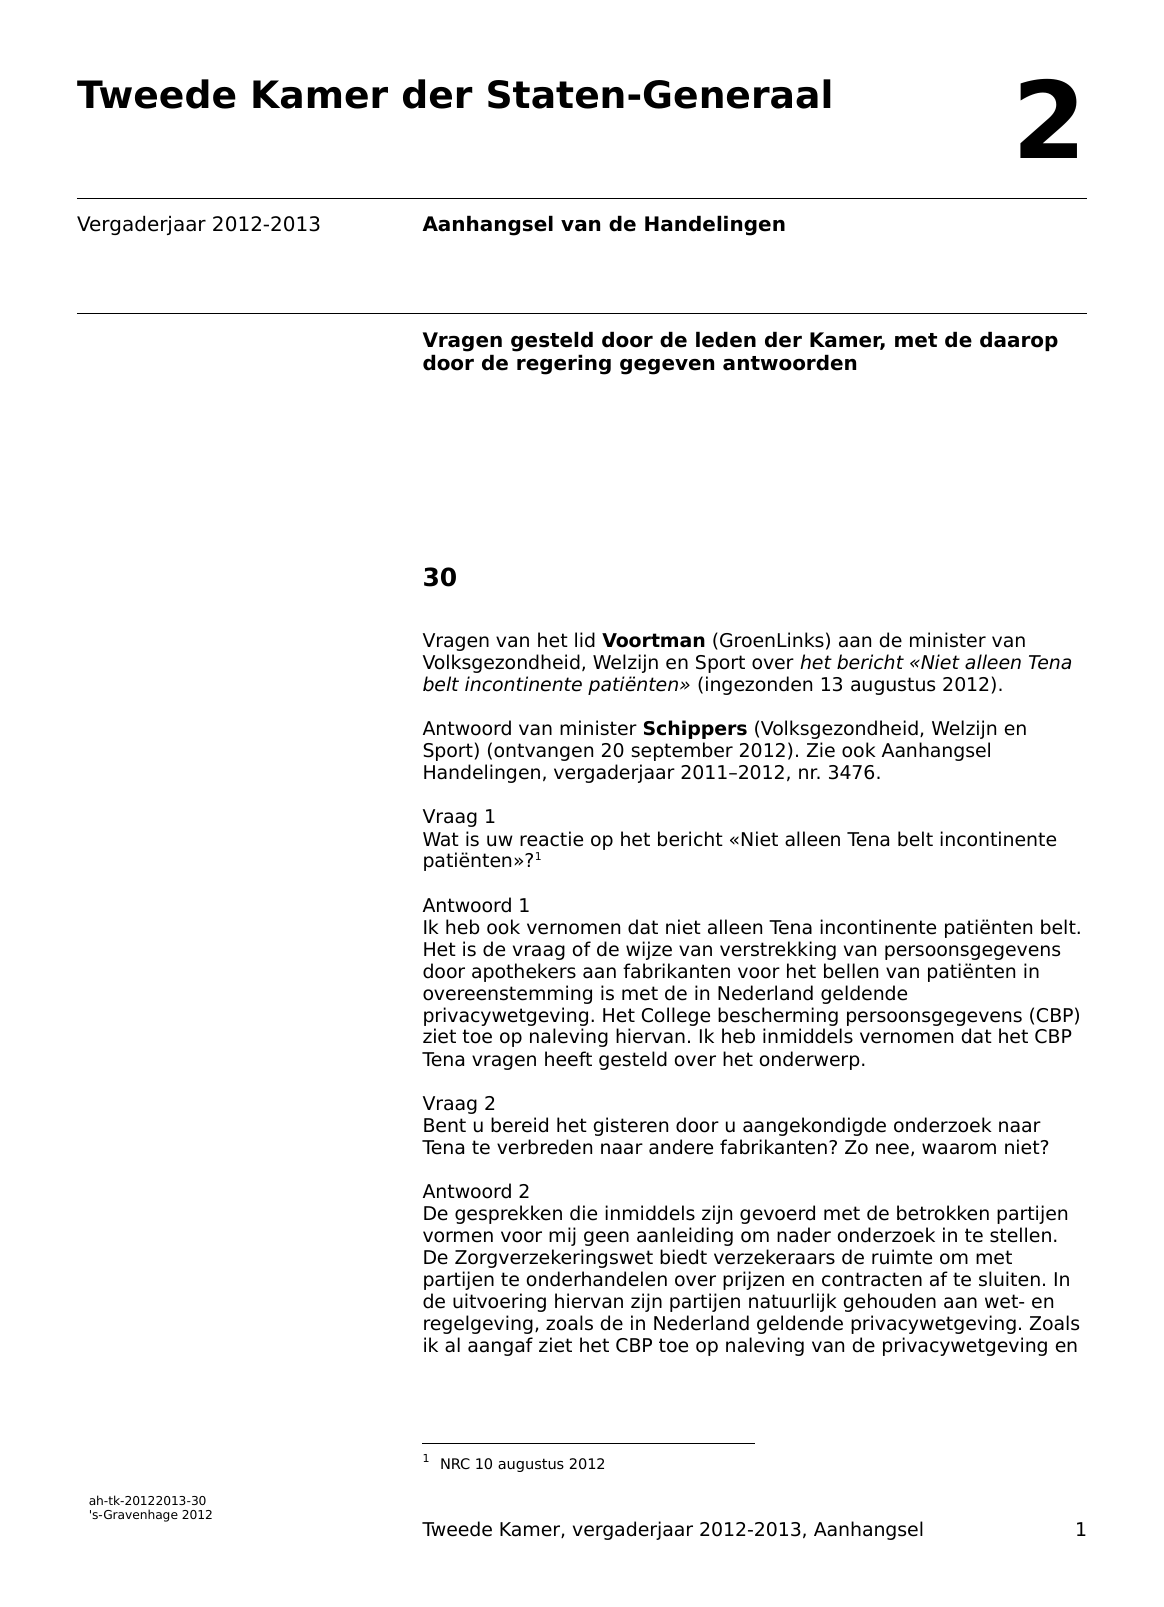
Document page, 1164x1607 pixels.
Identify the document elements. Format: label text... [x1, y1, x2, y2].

table_header Tweede Kamer der Staten-Generaal [77, 59, 886, 198]
text Antwoord van minister Schippers (Volksgezondheid, Welzijn en Sport) (ontvangen 20 september 2012). Zie ook Aanhangsel Handelingen, vergaderjaar 2011–2012, nr. 3476. [422, 718, 1087, 784]
text 30 [422, 563, 1087, 592]
text Antwoord 2 [422, 1181, 1087, 1203]
text Vragen van het lid Voortman (GroenLinks) aan de minister van Volksgezondheid, Welzijn en Sport over het bericht «Niet alleen Tena belt incontinente patiënten» (ingezonden 13 augustus 2012). [422, 630, 1087, 696]
table_cell Vragen gesteld door de leden der Kamer, met de daarop door de regering gegeven antwoorden [422, 314, 1087, 375]
text Bent u bereid het gisteren door u aangekondigde onderzoek naar Tena te verbreden naar andere fabrikanten? Zo nee, waarom niet? [422, 1114, 1087, 1158]
text Vraag 2 [422, 1093, 1087, 1114]
table_cell [77, 314, 422, 375]
table_cell Aanhangsel van de Handelingen [422, 199, 1087, 313]
text 's-Gravenhage 2012 [88, 1508, 323, 1522]
text Ik heb ook vernomen dat niet alleen Tena incontinente patiënten belt. Het is de vraag of de wijze van verstrekking van persoonsgegevens door apothekers aan fabrikanten voor het bellen van patiënten in overeenstemming is met de in Nederland geldende privacywetgeving. Het College bescherming persoonsgegevens (CBP) ziet toe op naleving hiervan. Ik heb inmiddels vernomen dat het CBP Tena vragen heeft gesteld over het onderwerp. [422, 917, 1087, 1070]
text Vraag 1 [422, 806, 1087, 828]
table_header 2 [886, 59, 1087, 198]
text Wat is uw reactie op het bericht «Niet alleen Tena belt incontinente patiënten»? [422, 828, 1087, 872]
text NRC 10 augustus 2012 [422, 1452, 1087, 1474]
table_cell Vergaderjaar 2012-2013 [77, 199, 422, 313]
text Antwoord 1 [422, 894, 1087, 917]
text ah-tk-20122013-30 [88, 1494, 323, 1508]
text De gesprekken die inmiddels zijn gevoerd met de betrokken partijen vormen voor mij geen aanleiding om nader onderzoek in te stellen. De Zorgverzekeringswet biedt verzekeraars de ruimte om met partijen te onderhandelen over prijzen en contracten af te sluiten. In de uitvoering hiervan zijn partijen natuurlijk gehouden aan wet- en regelgeving, zoals de in Nederland geldende privacywetgeving. Zoals ik al aangaf ziet het CBP toe op naleving van de privacywetgeving en [422, 1203, 1087, 1357]
